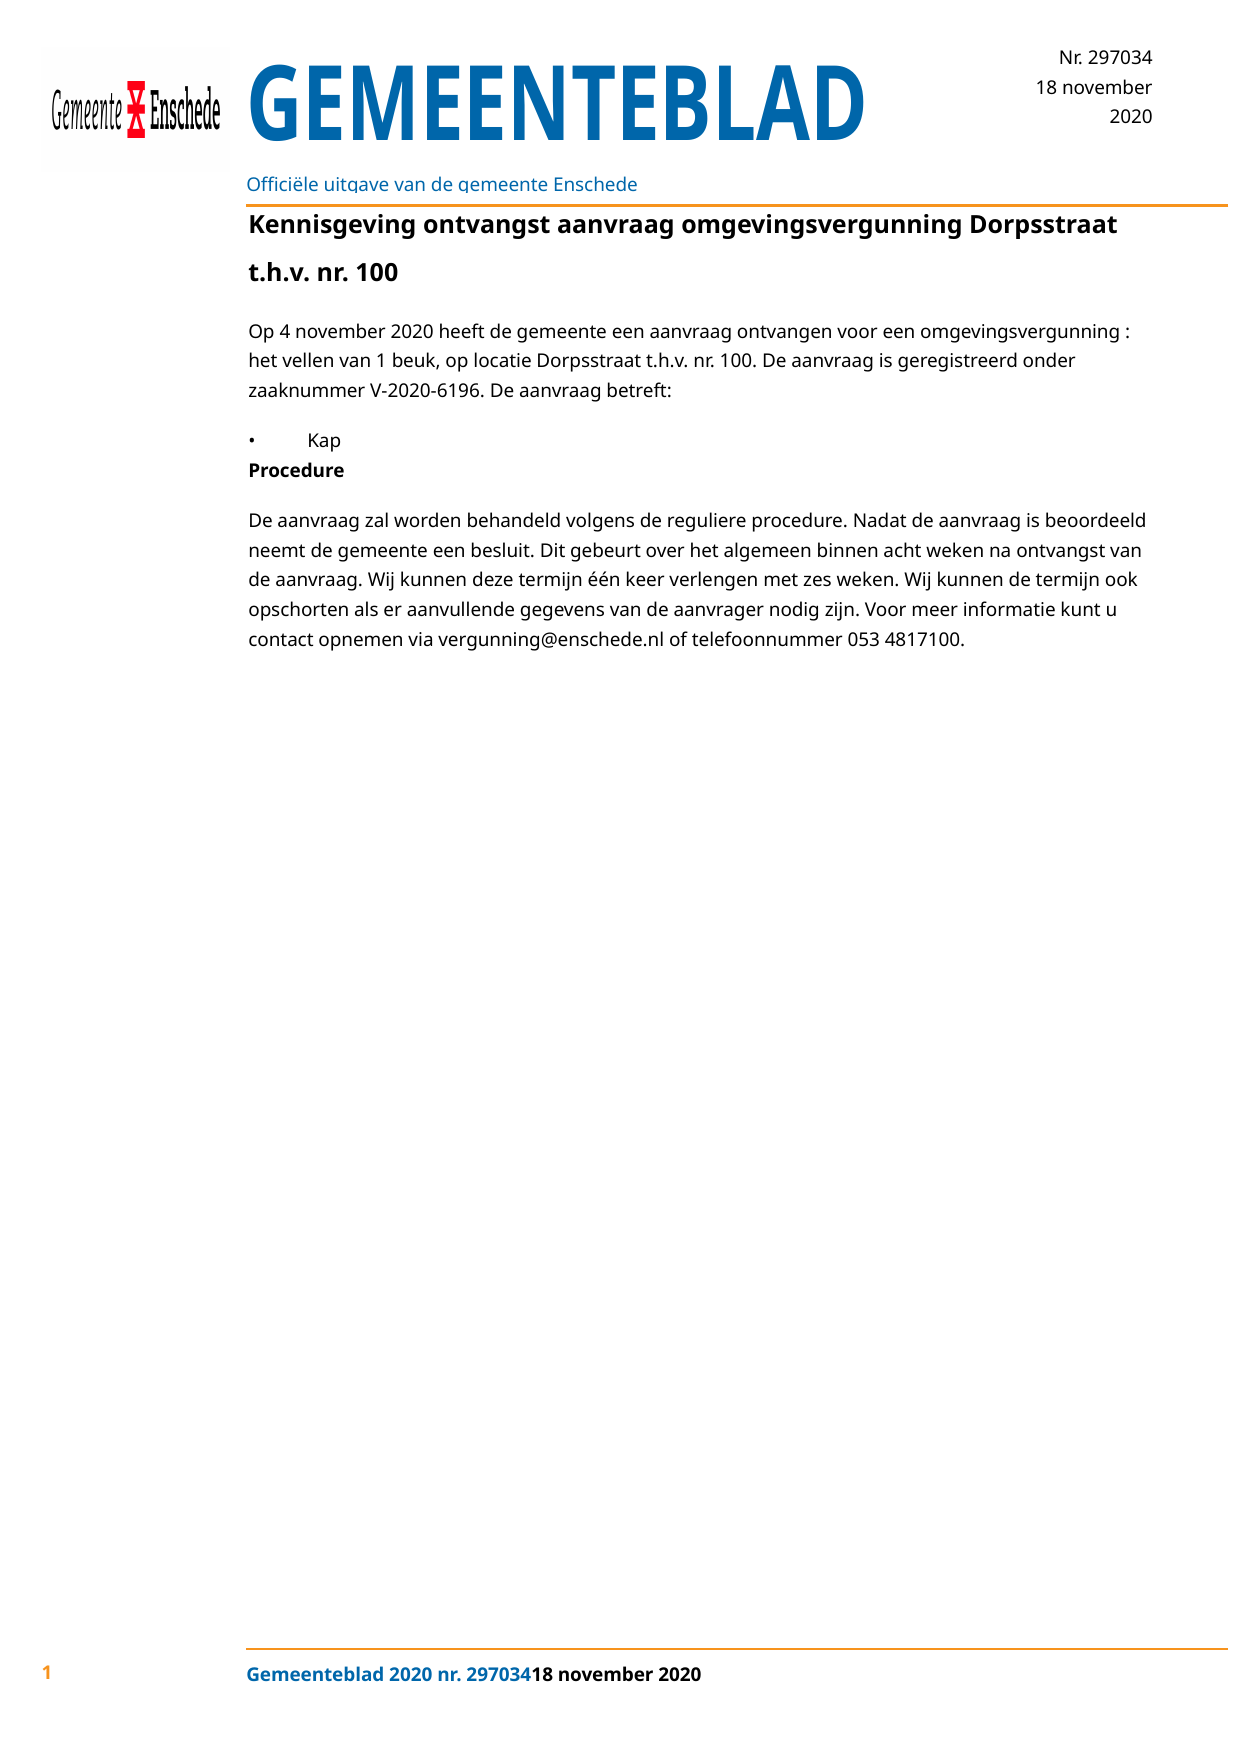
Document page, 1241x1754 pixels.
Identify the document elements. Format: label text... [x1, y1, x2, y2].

text Kennisgeving ontvangst aanvraag omgevingsvergunning Dorpsstraat t.h.v. nr. 100 [248, 207, 1152, 288]
text De aanvraag zal worden behandeld volgens de reguliere procedure. Nadat de aanvraag is beoordeeld neemt de gemeente een besluit. Dit gebeurt over het algemeen binnen acht weken na ontvangst van de aanvraag. Wij kunnen deze termijn één keer verlengen met zes weken. Wij kunnen de termijn ook opschorten als er aanvullende gegevens van de aanvrager nodig zijn. Voor meer informatie kunt u contact opnemen via vergunning@enschede.nl of telefoonnummer 053 4817100. [248, 507, 1152, 652]
text Op 4 november 2020 heeft de gemeente een aanvraag ontvangen voor een omgevingsvergunning : het vellen van 1 beuk, op locatie Dorpsstraat t.h.v. nr. 100. De aanvraag is geregistreerd onder zaaknummer V-2020-6196. De aanvraag betreft: [248, 318, 1152, 403]
text Procedure [248, 457, 1152, 483]
picture [41, 47, 231, 172]
list Kap [248, 427, 1152, 453]
